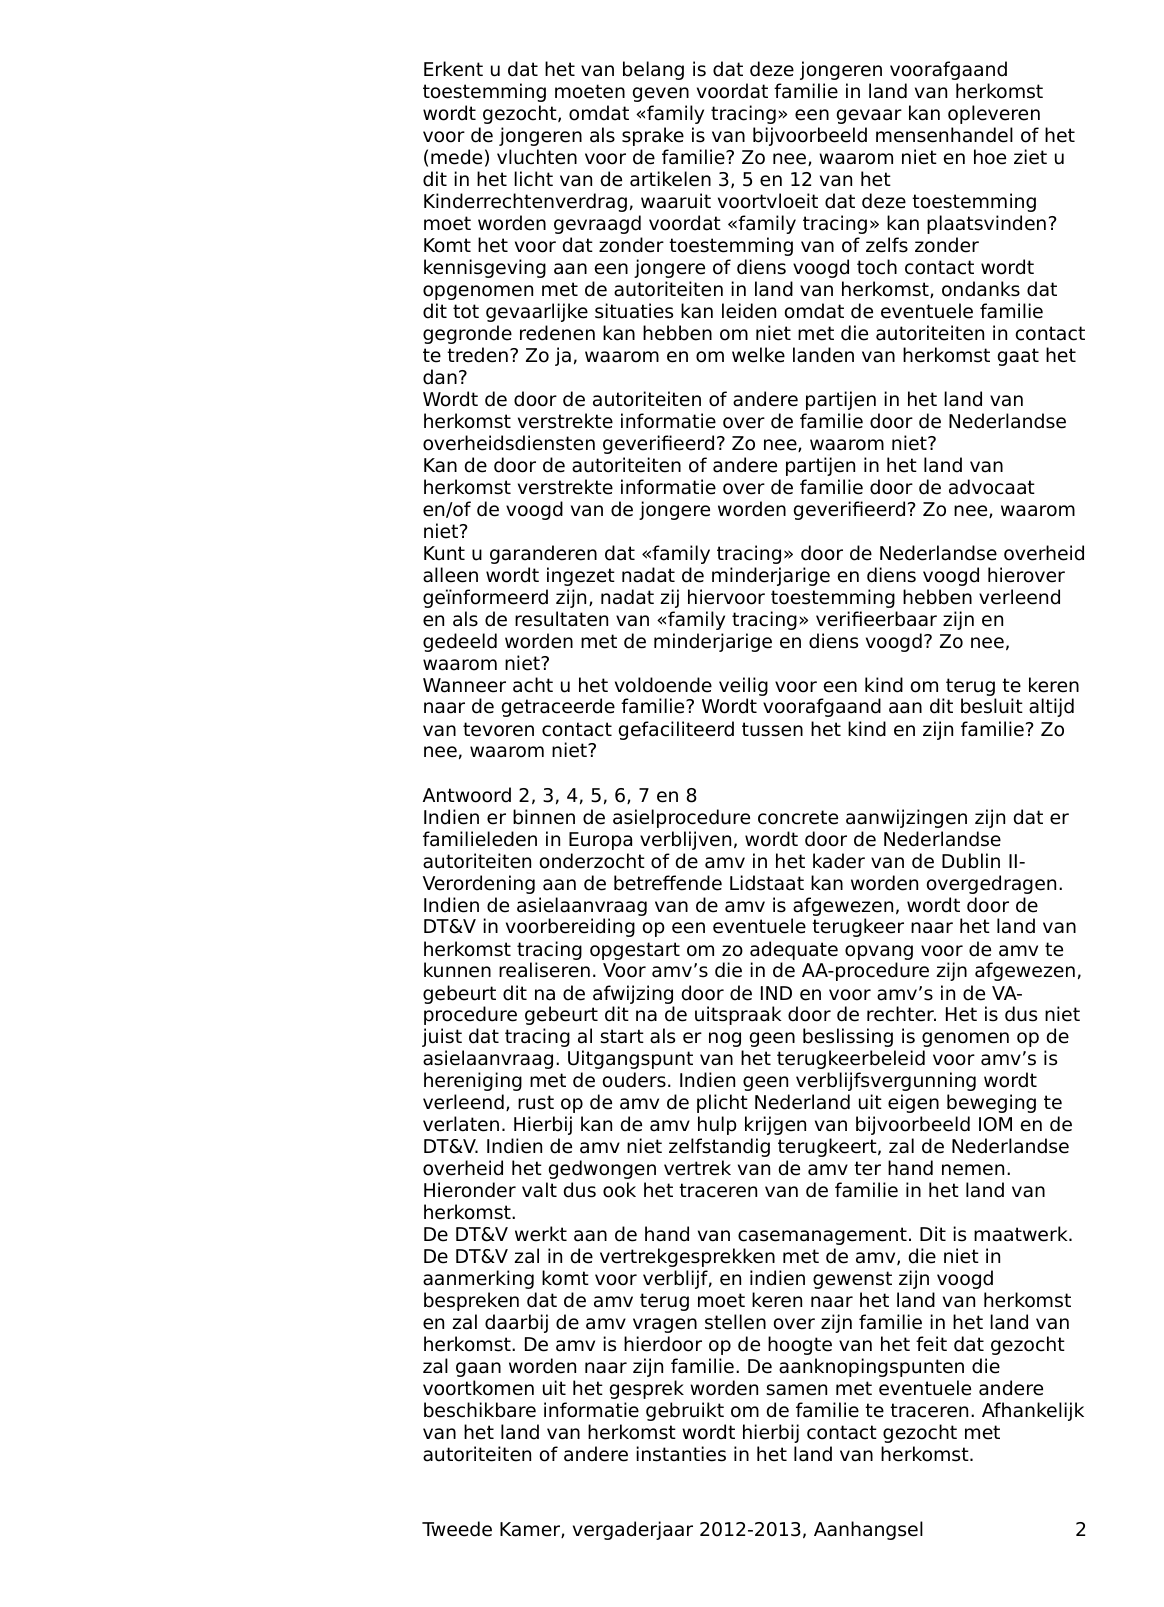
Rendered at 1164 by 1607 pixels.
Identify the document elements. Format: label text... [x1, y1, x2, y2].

text Wanneer acht u het voldoende veilig voor een kind om terug te keren naar de getraceerde familie? Wordt voorafgaand aan dit besluit altijd van tevoren contact gefaciliteerd tussen het kind en zijn familie? Zo nee, waarom niet? [422, 674, 1087, 762]
text Kunt u garanderen dat «family tracing» door de Nederlandse overheid alleen wordt ingezet nadat de minderjarige en diens voogd hierover geïnformeerd zijn, nadat zij hiervoor toestemming hebben verleend en als de resultaten van «family tracing» verifieerbaar zijn en gedeeld worden met de minderjarige en diens voogd? Zo nee, waarom niet? [422, 543, 1087, 674]
text Kan de door de autoriteiten of andere partijen in het land van herkomst verstrekte informatie over de familie door de advocaat en/of de voogd van de jongere worden geverifieerd? Zo nee, waarom niet? [422, 455, 1087, 543]
text Wordt de door de autoriteiten of andere partijen in het land van herkomst verstrekte informatie over de familie door de Nederlandse overheidsdiensten geverifieerd? Zo nee, waarom niet? [422, 389, 1087, 455]
text Indien de asielaanvraag van de amv is afgewezen, wordt door de DT&V in voorbereiding op een eventuele terugkeer naar het land van herkomst tracing opgestart om zo adequate opvang voor de amv te kunnen realiseren. Voor amv’s die in de AA-procedure zijn afgewezen, gebeurt dit na de afwijzing door de IND en voor amv’s in de VA-procedure gebeurt dit na de uitspraak door de rechter. Het is dus niet juist dat tracing al start als er nog geen beslissing is genomen op de asielaanvraag. Uitgangspunt van het terugkeerbeleid voor amv’s is hereniging met de ouders. Indien geen verblijfsvergunning wordt verleend, rust op de amv de plicht Nederland uit eigen beweging te verlaten. Hierbij kan de amv hulp krijgen van bijvoorbeeld IOM en de DT&V. Indien de amv niet zelfstandig terugkeert, zal de Nederlandse overheid het gedwongen vertrek van de amv ter hand nemen. Hieronder valt dus ook het traceren van de familie in het land van herkomst. [422, 894, 1087, 1224]
text Komt het voor dat zonder toestemming van of zelfs zonder kennisgeving aan een jongere of diens voogd toch contact wordt opgenomen met de autoriteiten in land van herkomst, ondanks dat dit tot gevaarlijke situaties kan leiden omdat de eventuele familie gegronde redenen kan hebben om niet met die autoriteiten in contact te treden? Zo ja, waarom en om welke landen van herkomst gaat het dan? [422, 235, 1087, 389]
text De DT&V werkt aan de hand van casemanagement. Dit is maatwerk. De DT&V zal in de vertrekgesprekken met de amv, die niet in aanmerking komt voor verblijf, en indien gewenst zijn voogd bespreken dat de amv terug moet keren naar het land van herkomst en zal daarbij de amv vragen stellen over zijn familie in het land van herkomst. De amv is hierdoor op de hoogte van het feit dat gezocht zal gaan worden naar zijn familie. De aanknopingspunten die voortkomen uit het gesprek worden samen met eventuele andere beschikbare informatie gebruikt om de familie te traceren. Afhankelijk van het land van herkomst wordt hierbij contact gezocht met autoriteiten of andere instanties in het land van herkomst. [422, 1224, 1087, 1466]
text Antwoord 2, 3, 4, 5, 6, 7 en 8 [422, 784, 1087, 807]
text Erkent u dat het van belang is dat deze jongeren voorafgaand toestemming moeten geven voordat familie in land van herkomst wordt gezocht, omdat «family tracing» een gevaar kan opleveren voor de jongeren als sprake is van bijvoorbeeld mensenhandel of het (mede) vluchten voor de familie? Zo nee, waarom niet en hoe ziet u dit in het licht van de artikelen 3, 5 en 12 van het Kinderrechtenverdrag, waaruit voortvloeit dat deze toestemming moet worden gevraagd voordat «family tracing» kan plaatsvinden? [422, 59, 1087, 235]
text Indien er binnen de asielprocedure concrete aanwijzingen zijn dat er familieleden in Europa verblijven, wordt door de Nederlandse autoriteiten onderzocht of de amv in het kader van de Dublin II-Verordening aan de betreffende Lidstaat kan worden overgedragen. [422, 807, 1087, 894]
